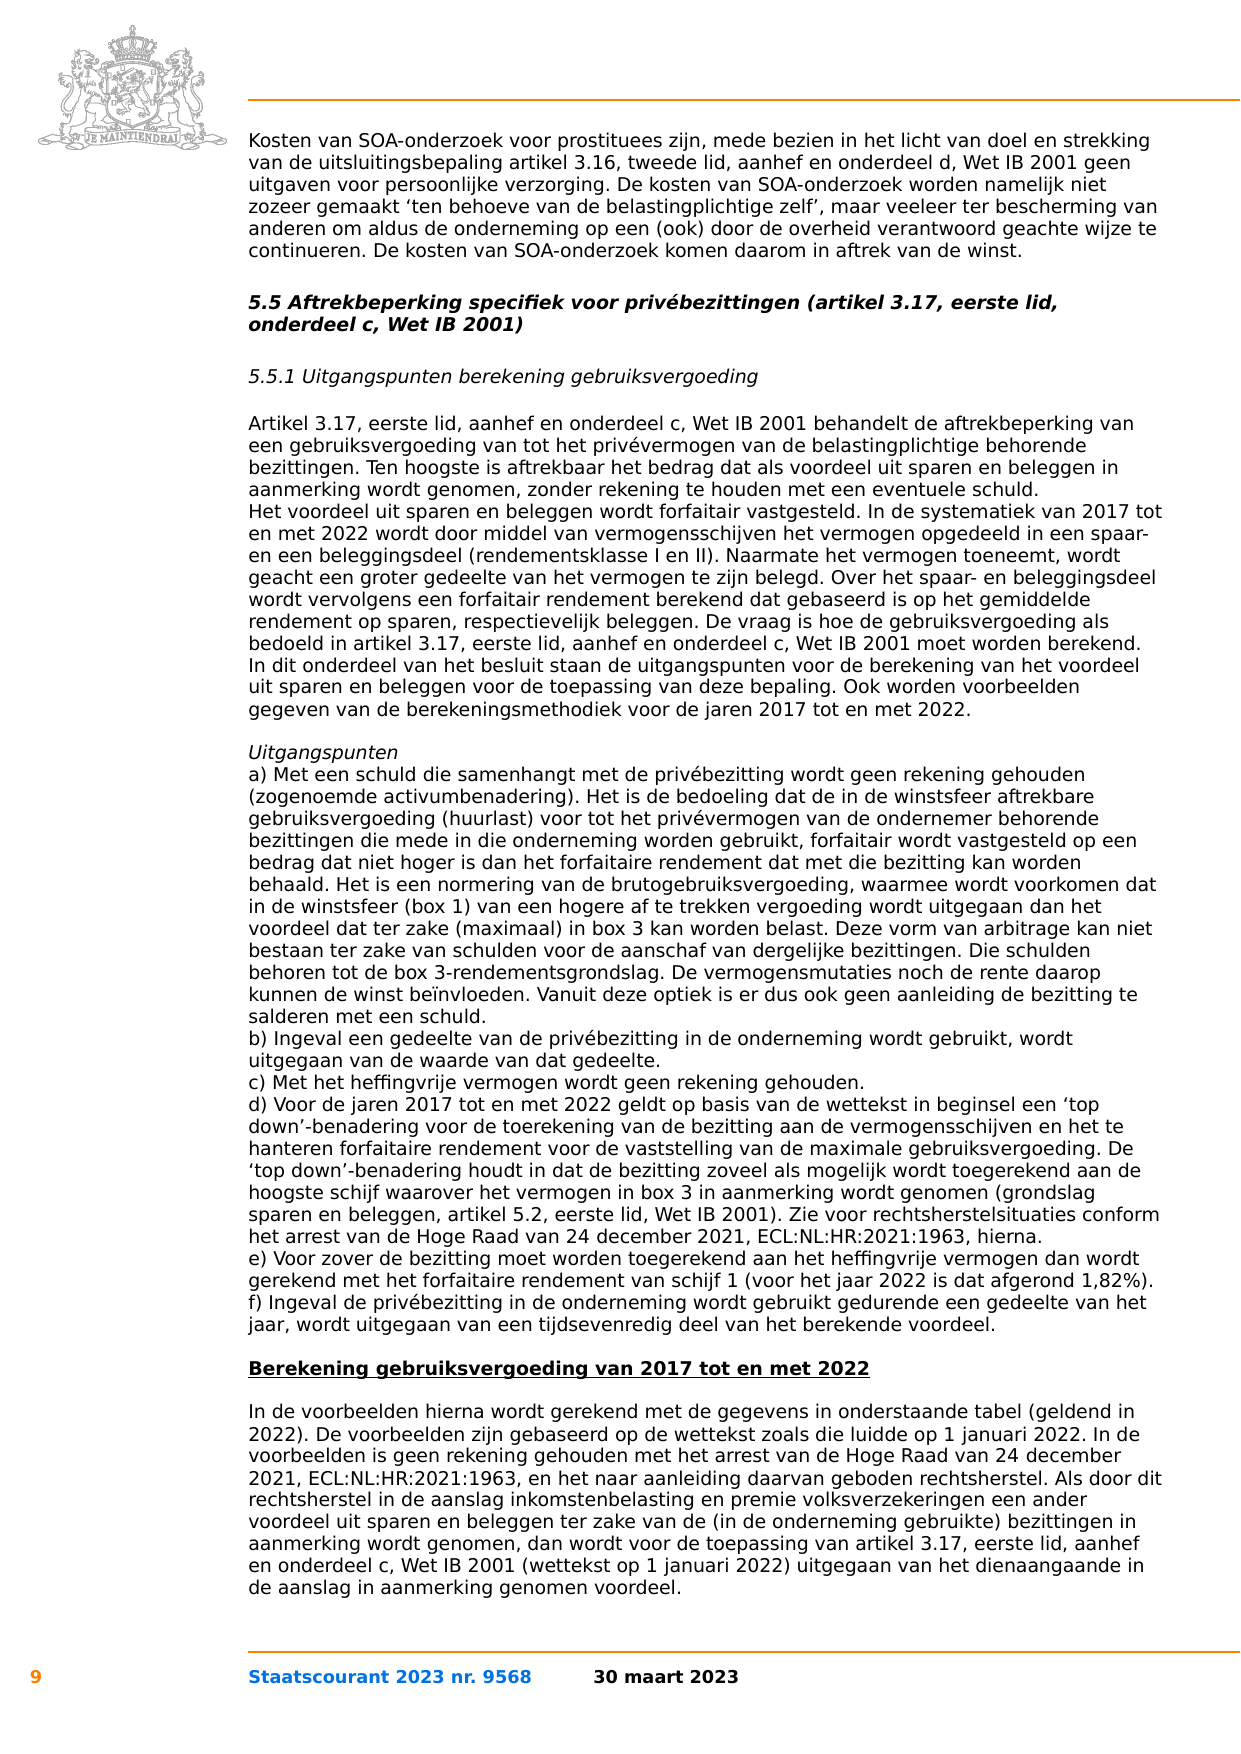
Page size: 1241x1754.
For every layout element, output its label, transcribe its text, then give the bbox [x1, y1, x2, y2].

text f) Ingeval de privébezitting in de onderneming wordt gebruikt gedurende een gedeelte van het jaar, wordt uitgegaan van een tijdsevenredig deel van het berekende voordeel. [248, 1292, 1163, 1336]
text c) Met het heffingvrije vermogen wordt geen rekening gehouden. [248, 1072, 1163, 1094]
text Artikel 3.17, eerste lid, aanhef en onderdeel c, Wet IB 2001 behandelt de aftrekbeperking van een gebruiksvergoeding van tot het privévermogen van de belastingplichtige behorende bezittingen. Ten hoogste is aftrekbaar het bedrag dat als voordeel uit sparen en beleggen in aanmerking wordt genomen, zonder rekening te houden met een eventuele schuld. [248, 413, 1163, 501]
text Het voordeel uit sparen en beleggen wordt forfaitair vastgesteld. In de systematiek van 2017 tot en met 2022 wordt door middel van vermogensschijven het vermogen opgedeeld in een spaar- en een beleggingsdeel (rendementsklasse I en II). Naarmate het vermogen toeneemt, wordt geacht een groter gedeelte van het vermogen te zijn belegd. Over het spaar- en beleggingsdeel wordt vervolgens een forfaitair rendement berekend dat gebaseerd is op het gemiddelde rendement op sparen, respectievelijk beleggen. De vraag is hoe de gebruiksvergoeding als bedoeld in artikel 3.17, eerste lid, aanhef en onderdeel c, Wet IB 2001 moet worden berekend. [248, 501, 1163, 654]
text b) Ingeval een gedeelte van de privébezitting in de onderneming wordt gebruikt, wordt uitgegaan van de waarde van dat gedeelte. [248, 1028, 1163, 1072]
subtitle Berekening gebruiksvergoeding van 2017 tot en met 2022 [248, 1358, 1163, 1379]
text e) Voor zover de bezitting moet worden toegerekend aan het heffingvrije vermogen dan wordt gerekend met het forfaitaire rendement van schijf 1 (voor het jaar 2022 is dat afgerond 1,82%). [248, 1248, 1163, 1292]
subtitle Uitgangspunten [248, 742, 1163, 764]
picture [38, 25, 227, 150]
subtitle 5.5 Aftrekbeperking specifiek voor privébezittingen (artikel 3.17, eerste lid, onderdeel c, Wet IB 2001) [248, 292, 1163, 336]
subtitle 5.5.1 Uitgangspunten berekening gebruiksvergoeding [248, 366, 1163, 388]
text a) Met een schuld die samenhangt met de privébezitting wordt geen rekening gehouden (zogenoemde activumbenadering). Het is de bedoeling dat de in de winstsfeer aftrekbare gebruiksvergoeding (huurlast) voor tot het privévermogen van de ondernemer behorende bezittingen die mede in die onderneming worden gebruikt, forfaitair wordt vastgesteld op een bedrag dat niet hoger is dan het forfaitaire rendement dat met die bezitting kan worden behaald. Het is een normering van de brutogebruiksvergoeding, waarmee wordt voorkomen dat in de winstsfeer (box 1) van een hogere af te trekken vergoeding wordt uitgegaan dan het voordeel dat ter zake (maximaal) in box 3 kan worden belast. Deze vorm van arbitrage kan niet bestaan ter zake van schulden voor de aanschaf van dergelijke bezittingen. Die schulden behoren tot de box 3-rendementsgrondslag. De vermogensmutaties noch de rente daarop kunnen de winst beïnvloeden. Vanuit deze optiek is er dus ook geen aanleiding de bezitting te salderen met een schuld. [248, 764, 1163, 1028]
text Kosten van SOA-onderzoek voor prostituees zijn, mede bezien in het licht van doel en strekking van de uitsluitingsbepaling artikel 3.16, tweede lid, aanhef en onderdeel d, Wet IB 2001 geen uitgaven voor persoonlijke verzorging. De kosten van SOA-onderzoek worden namelijk niet zozeer gemaakt ‘ten behoeve van de belastingplichtige zelf’, maar veeleer ter bescherming van anderen om aldus de onderneming op een (ook) door de overheid verantwoord geachte wijze te continueren. De kosten van SOA-onderzoek komen daarom in aftrek van de winst. [248, 130, 1163, 262]
text In de voorbeelden hierna wordt gerekend met de gegevens in onderstaande tabel (geldend in 2022). De voorbeelden zijn gebaseerd op de wettekst zoals die luidde op 1 januari 2022. In de voorbeelden is geen rekening gehouden met het arrest van de Hoge Raad van 24 december 2021, ECL:NL:HR:2021:1963, en het naar aanleiding daarvan geboden rechtsherstel. Als door dit rechtsherstel in de aanslag inkomstenbelasting en premie volksverzekeringen een ander voordeel uit sparen en beleggen ter zake van de (in de onderneming gebruikte) bezittingen in aanmerking wordt genomen, dan wordt voor de toepassing van artikel 3.17, eerste lid, aanhef en onderdeel c, Wet IB 2001 (wettekst op 1 januari 2022) uitgegaan van het dienaangaande in de aanslag in aanmerking genomen voordeel. [248, 1401, 1163, 1599]
text d) Voor de jaren 2017 tot en met 2022 geldt op basis van de wettekst in beginsel een ‘top down’-benadering voor de toerekening van de bezitting aan de vermogensschijven en het te hanteren forfaitaire rendement voor de vaststelling van de maximale gebruiksvergoeding. De ‘top down’-benadering houdt in dat de bezitting zoveel als mogelijk wordt toegerekend aan de hoogste schijf waarover het vermogen in box 3 in aanmerking wordt genomen (grondslag sparen en beleggen, artikel 5.2, eerste lid, Wet IB 2001). Zie voor rechtsherstelsituaties conform het arrest van de Hoge Raad van 24 december 2021, ECL:NL:HR:2021:1963, hierna. [248, 1094, 1163, 1248]
text In dit onderdeel van het besluit staan de uitgangspunten voor de berekening van het voordeel uit sparen en beleggen voor de toepassing van deze bepaling. Ook worden voorbeelden gegeven van de berekeningsmethodiek voor de jaren 2017 tot en met 2022. [248, 654, 1163, 720]
